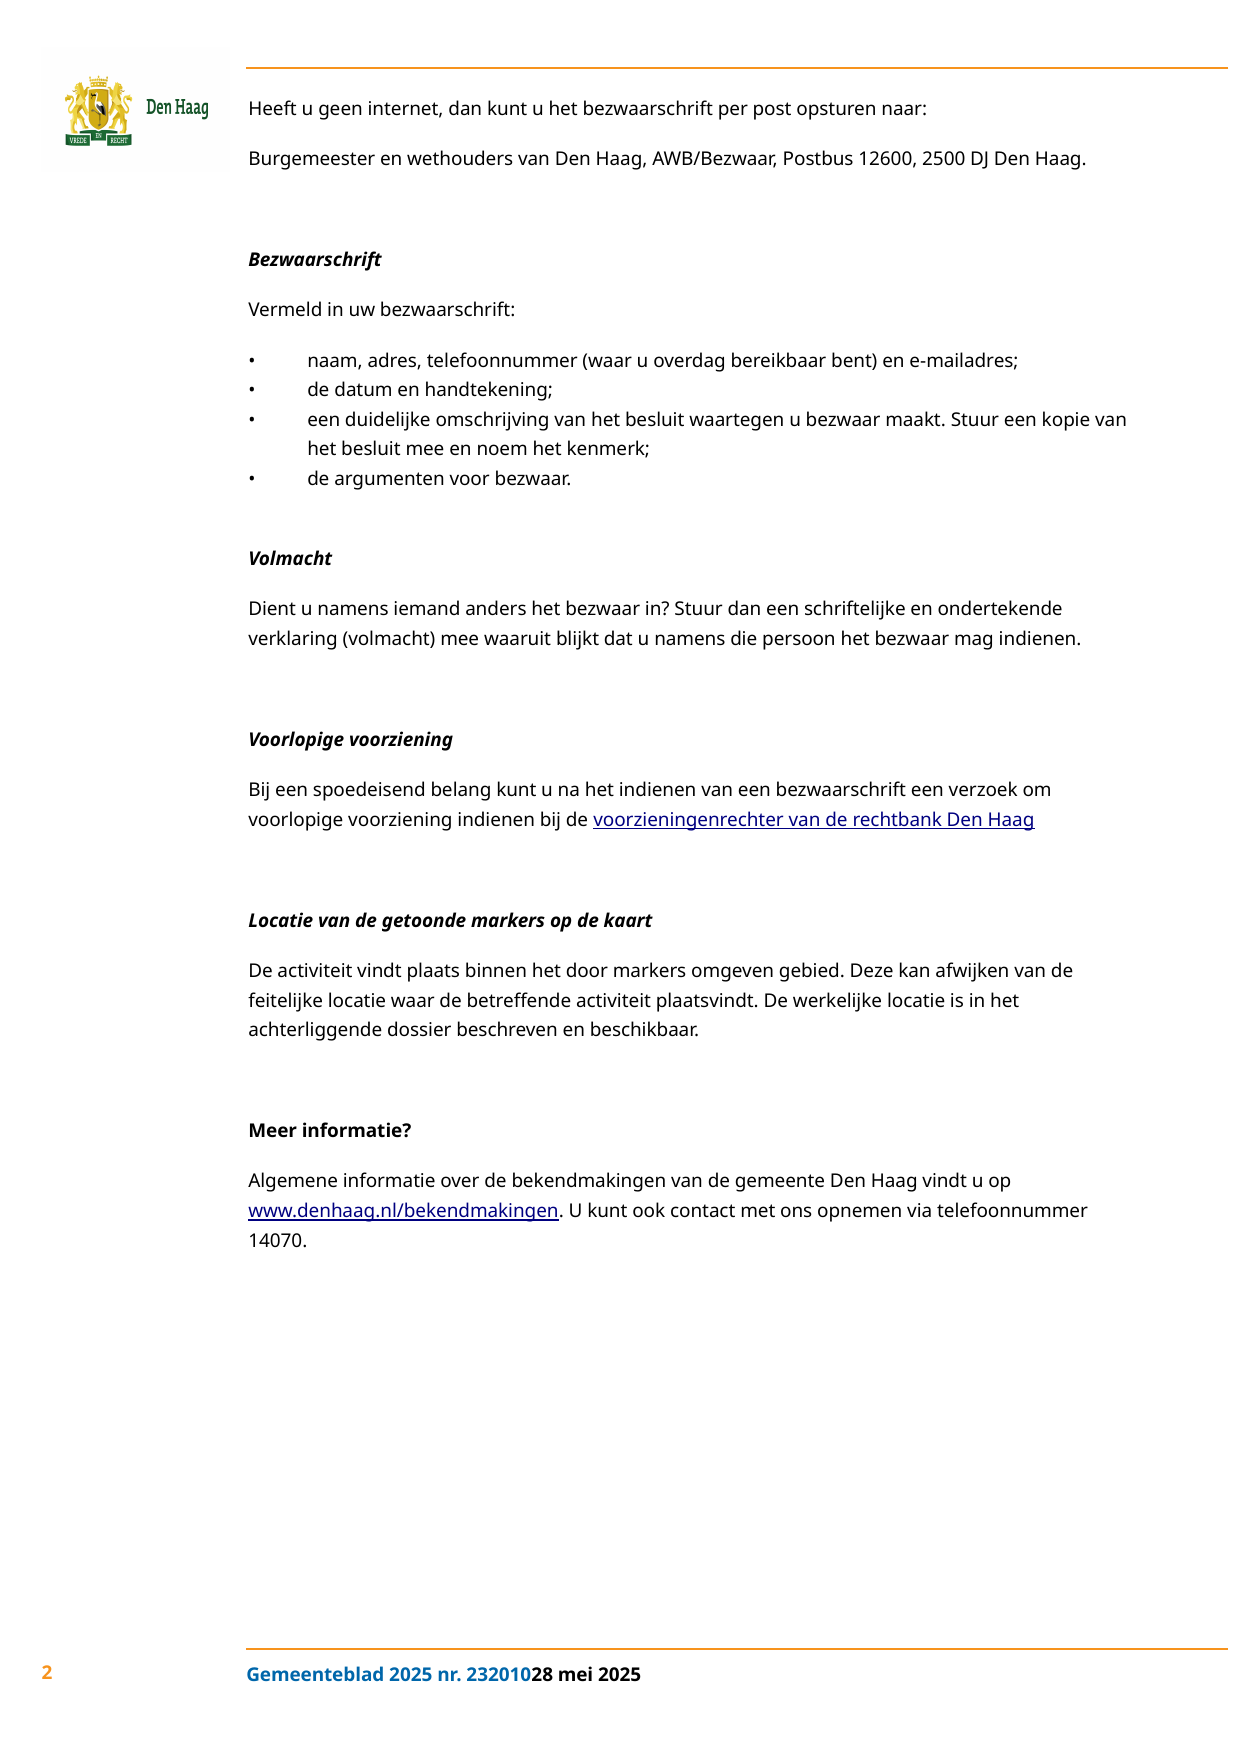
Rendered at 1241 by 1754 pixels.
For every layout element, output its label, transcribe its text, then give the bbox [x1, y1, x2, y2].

text Burgemeester en wethouders van Den Haag, AWB/Bezwaar, Postbus 12600, 2500 DJ Den Haag. [248, 145, 1152, 171]
text Bij een spoedeisend belang kunt u na het indienen van een bezwaarschrift een verzoek om voorlopige voorziening indienen bij de voorzieningenrechter van de rechtbank Den Haag [248, 776, 1152, 832]
list de datum en handtekening; [248, 376, 1152, 402]
text Vermeld in uw bezwaarschrift: [248, 296, 1152, 322]
text De activiteit vindt plaats binnen het door markers omgeven gebied. Deze kan afwijken van de feitelijke locatie waar de betreffende activiteit plaatsvindt. De werkelijke locatie is in het achterliggende dossier beschreven en beschikbaar. [248, 957, 1152, 1042]
text Locatie van de getoonde markers op de kaart [248, 907, 1152, 933]
list naam, adres, telefoonnummer (waar u overdag bereikbaar bent) en e-mailadres; [248, 347, 1152, 373]
text Volmacht [248, 545, 1152, 571]
text Dient u namens iemand anders het bezwaar in? Stuur dan een schriftelijke en ondertekende verklaring (volmacht) mee waaruit blijkt dat u namens die persoon het bezwaar mag indienen. [248, 596, 1152, 651]
picture [41, 47, 231, 172]
list de argumenten voor bezwaar. [248, 465, 1152, 491]
text Meer informatie? [248, 1117, 1152, 1143]
text Algemene informatie over de bekendmakingen van de gemeente Den Haag vindt u op www.denhaag.nl/bekendmakingen. U kunt ook contact met ons opnemen via telefoonnummer 14070. [248, 1168, 1152, 1253]
text Bezwaarschrift [248, 246, 1152, 272]
text Voorlopige voorziening [248, 726, 1152, 752]
text Heeft u geen internet, dan kunt u het bezwaarschrift per post opsturen naar: [248, 95, 1152, 121]
list een duidelijke omschrijving van het besluit waartegen u bezwaar maakt. Stuur een kopie van het besluit mee en noem het kenmerk; [248, 406, 1152, 461]
